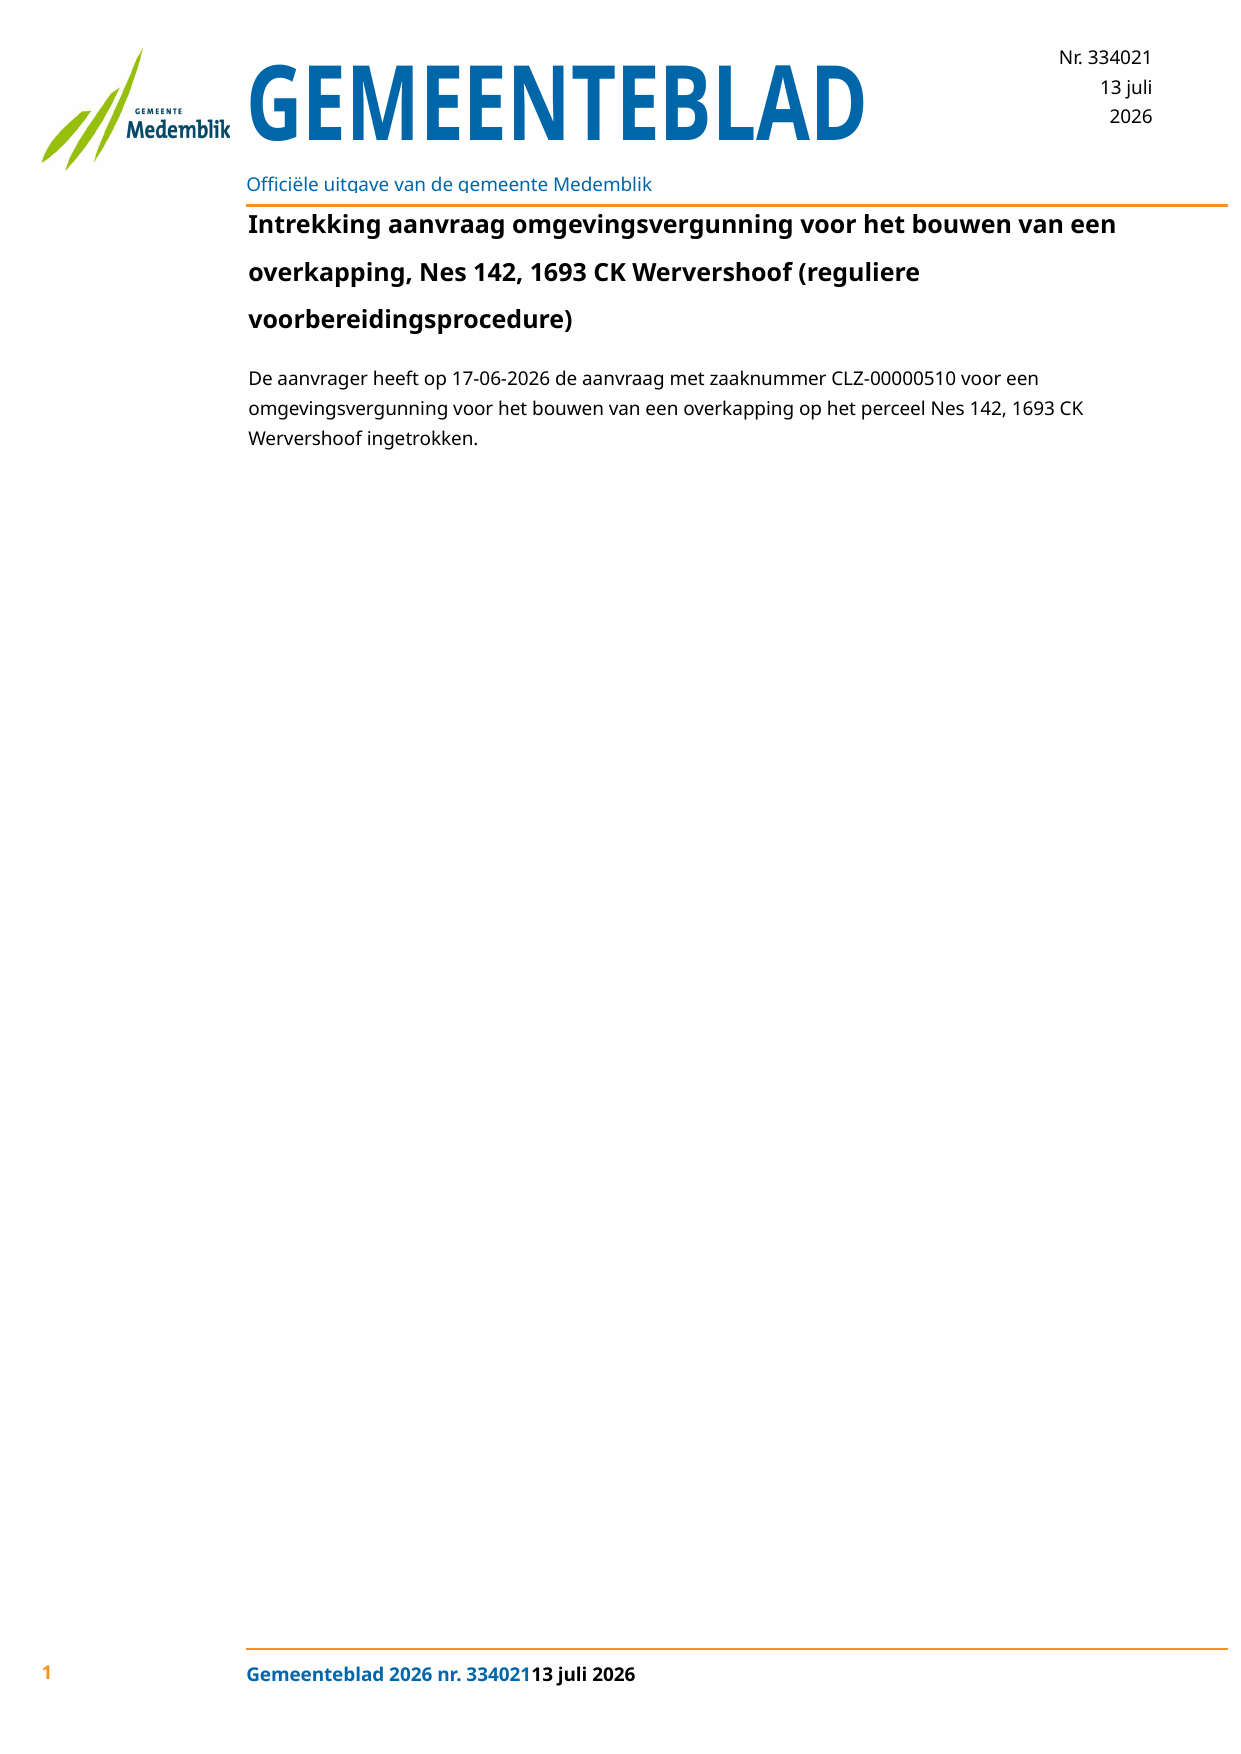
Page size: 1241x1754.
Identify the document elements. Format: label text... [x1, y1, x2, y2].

text Intrekking aanvraag omgevingsvergunning voor het bouwen van een overkapping, Nes 142, 1693 CK Wervershoof (reguliere voorbereidingsprocedure) [248, 207, 1152, 336]
picture [41, 47, 231, 172]
text De aanvrager heeft op 17-06-2026 de aanvraag met zaaknummer CLZ-00000510 voor een omgevingsvergunning voor het bouwen van een overkapping op het perceel Nes 142, 1693 CK Wervershoof ingetrokken. [248, 366, 1152, 450]
